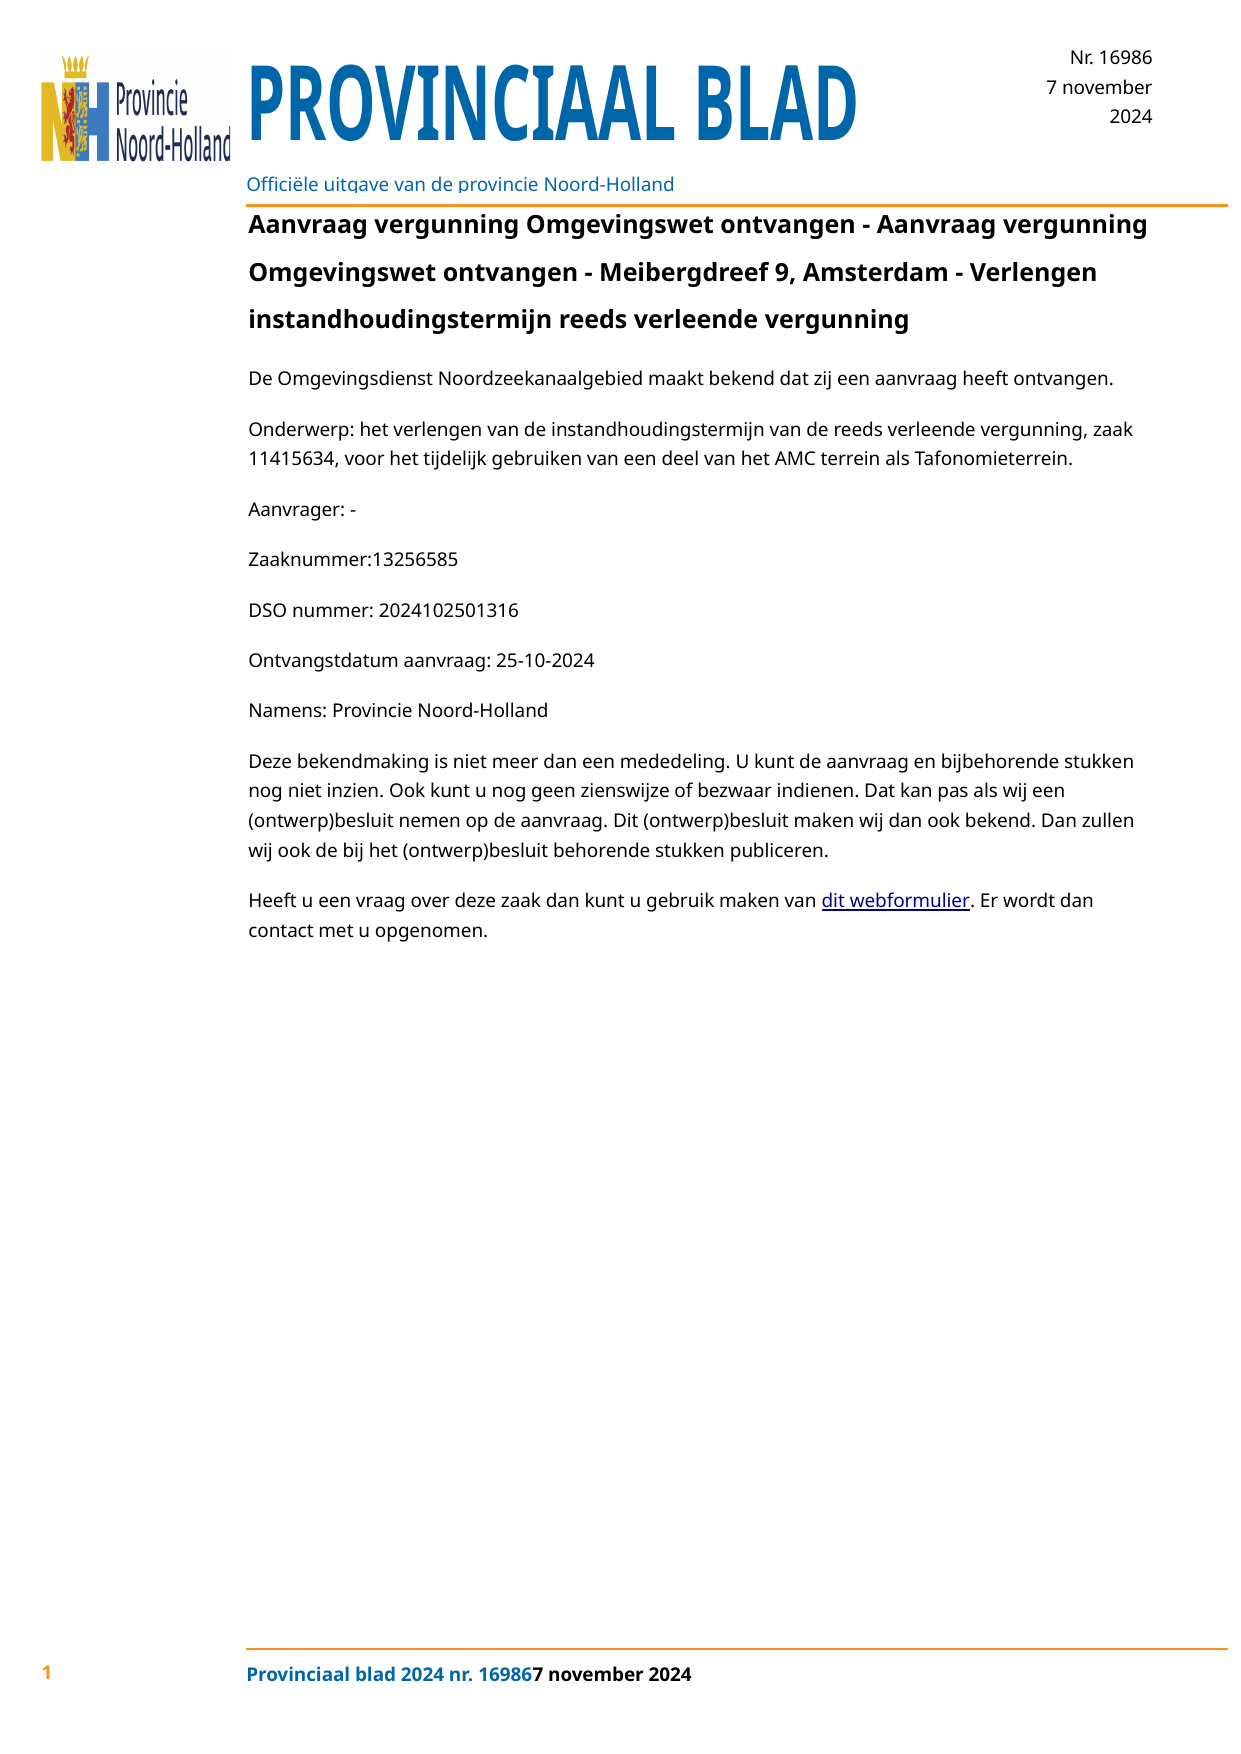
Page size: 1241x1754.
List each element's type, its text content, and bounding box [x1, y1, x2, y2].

text Aanvraag vergunning Omgevingswet ontvangen - Aanvraag vergunning Omgevingswet ontvangen - Meibergdreef 9, Amsterdam - Verlengen instandhoudingstermijn reeds verleende vergunning [248, 207, 1152, 336]
text DSO nummer: 2024102501316 [248, 597, 1152, 622]
text Zaaknummer:13256585 [248, 546, 1152, 572]
text Deze bekendmaking is niet meer dan een mededeling. U kunt de aanvraag en bijbehorende stukken nog niet inzien. Ook kunt u nog geen zienswijze of bezwaar indienen. Dat kan pas als wij een (ontwerp)besluit nemen op de aanvraag. Dit (ontwerp)besluit maken wij dan ook bekend. Dan zullen wij ook de bij het (ontwerp)besluit behorende stukken publiceren. [248, 748, 1152, 862]
picture [41, 47, 231, 172]
text De Omgevingsdienst Noordzeekanaalgebied maakt bekend dat zij een aanvraag heeft ontvangen. [248, 366, 1152, 391]
text Heeft u een vraag over deze zaak dan kunt u gebruik maken van dit webformulier. Er wordt dan contact met u opgenomen. [248, 887, 1152, 942]
text Onderwerp: het verlengen van de instandhoudingstermijn van de reeds verleende vergunning, zaak 11415634, voor het tijdelijk gebruiken van een deel van het AMC terrein als Tafonomieterrein. [248, 416, 1152, 471]
text Ontvangstdatum aanvraag: 25-10-2024 [248, 647, 1152, 673]
text Namens: Provincie Noord-Holland [248, 698, 1152, 723]
text Aanvrager: - [248, 496, 1152, 522]
